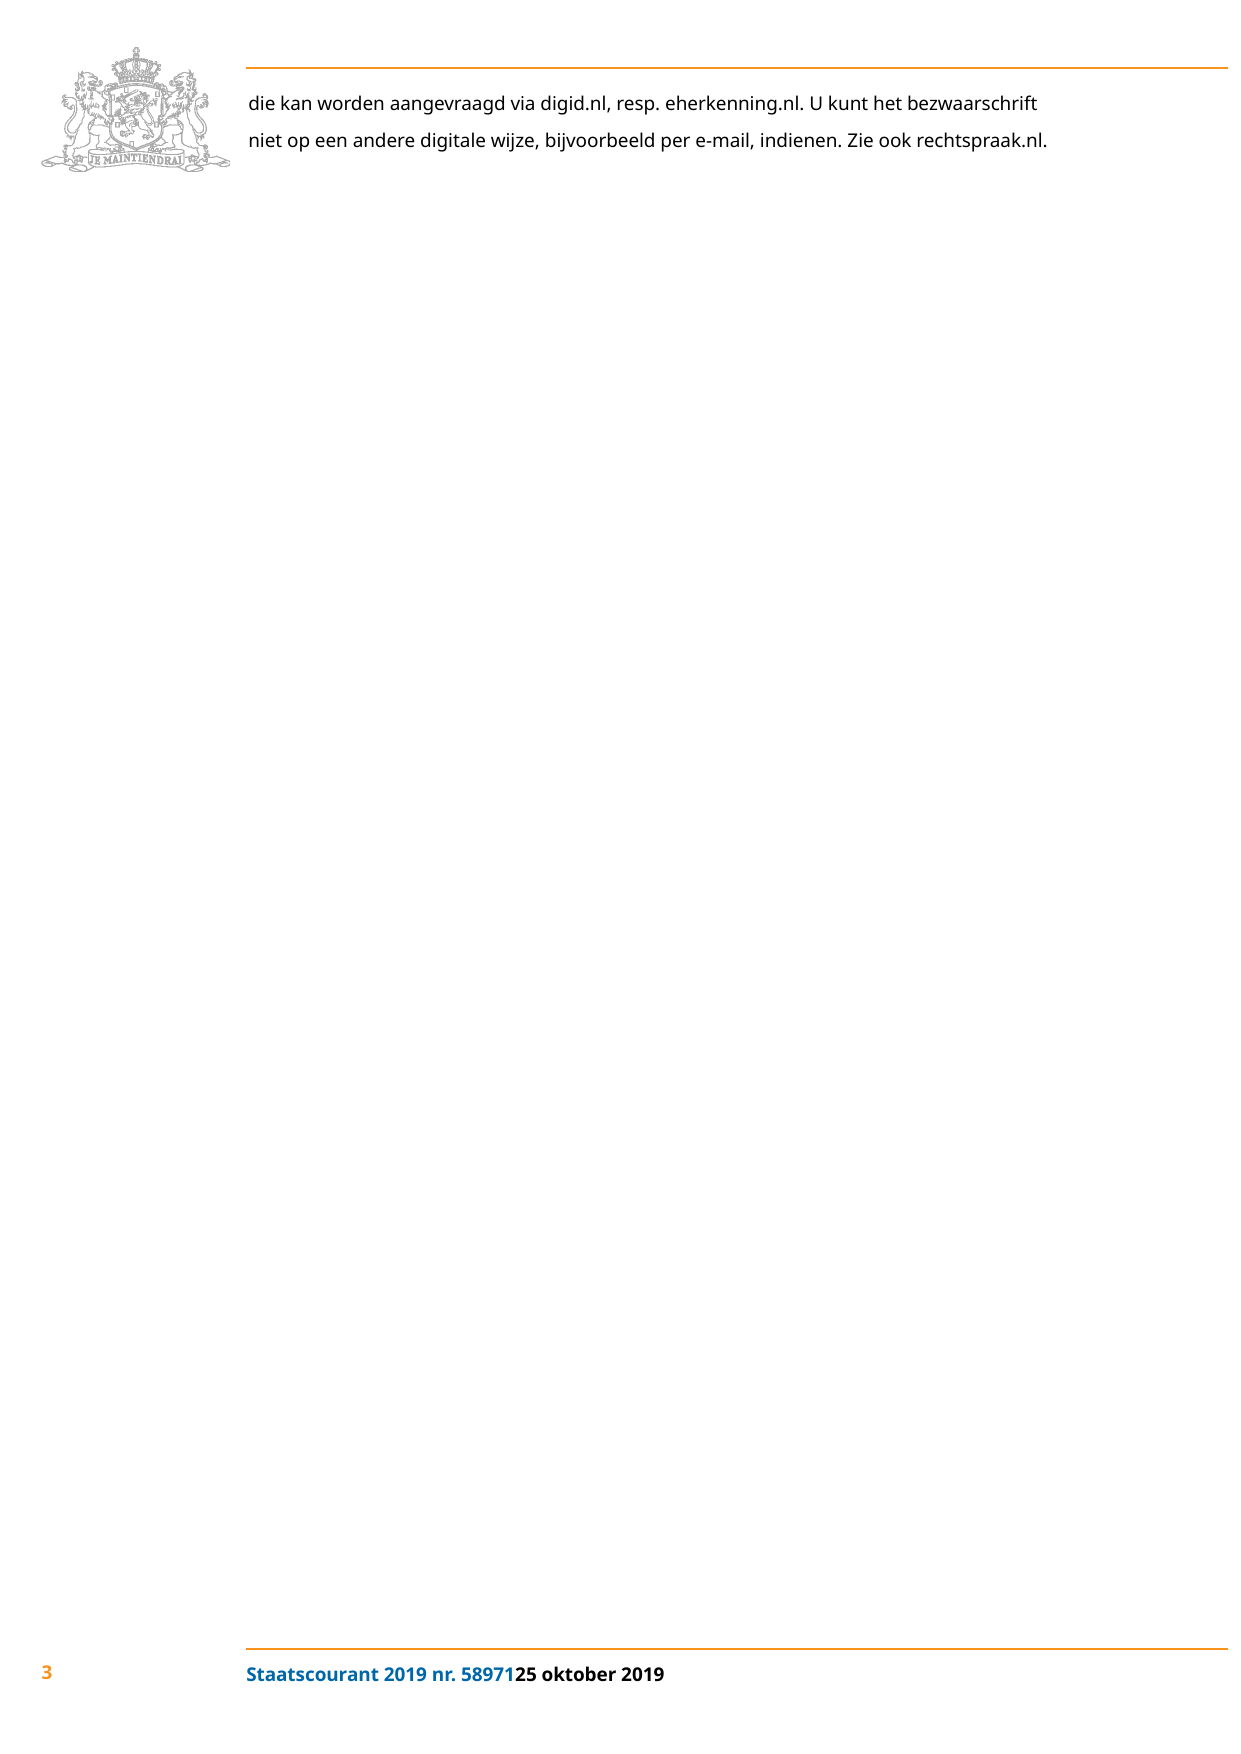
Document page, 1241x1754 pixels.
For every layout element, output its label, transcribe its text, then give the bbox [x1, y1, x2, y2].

text die kan worden aangevraagd via digid.nl, resp. eherkenning.nl. U kunt het bezwaarschrift [248, 95, 1152, 114]
text niet op een andere digitale wijze, bijvoorbeeld per e-mail, indienen. Zie ook rechtspraak.nl. [248, 132, 1152, 151]
picture [41, 47, 231, 172]
